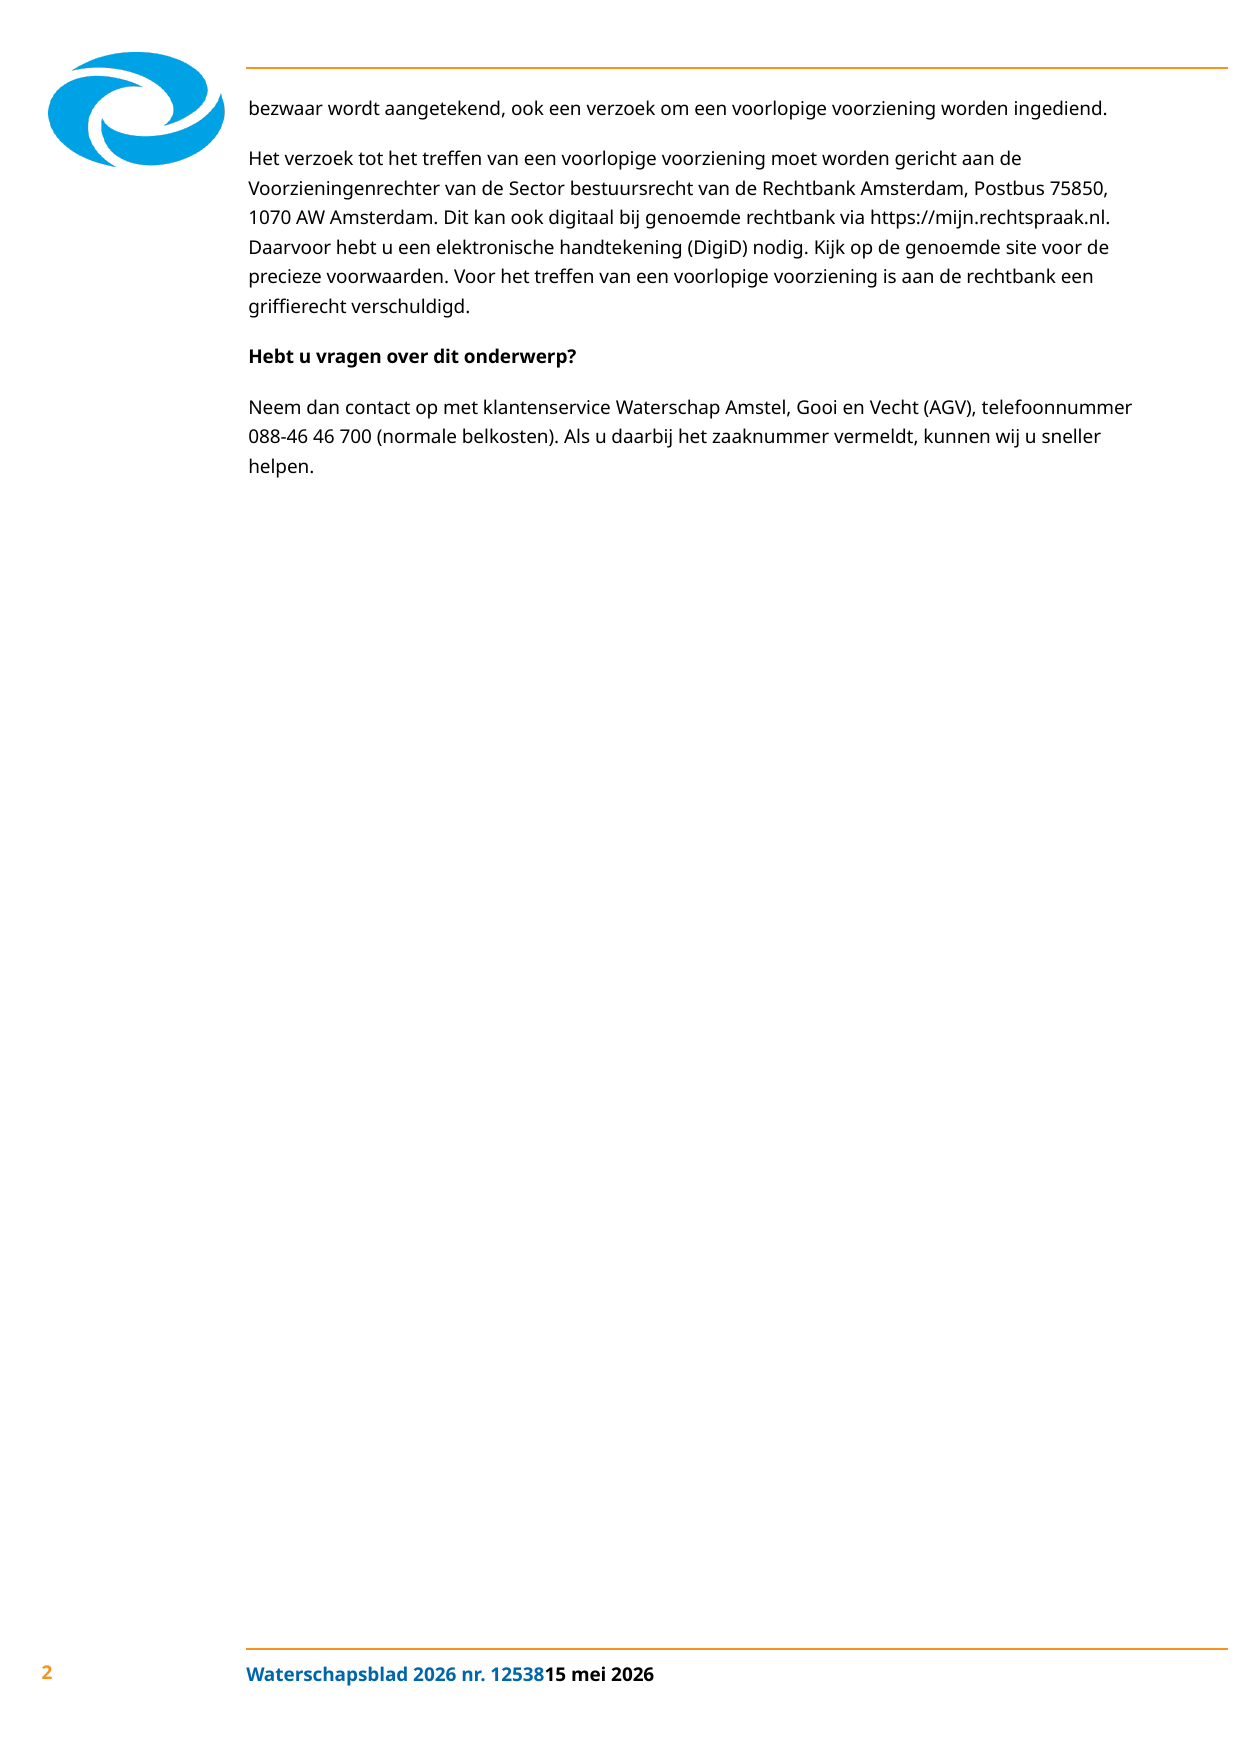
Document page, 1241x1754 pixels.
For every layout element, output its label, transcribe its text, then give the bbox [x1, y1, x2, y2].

text Het verzoek tot het treffen van een voorlopige voorziening moet worden gericht aan de Voorzieningenrechter van de Sector bestuursrecht van de Rechtbank Amsterdam, Postbus 75850, 1070 AW Amsterdam. Dit kan ook digitaal bij genoemde rechtbank via https://mijn.rechtspraak.nl. Daarvoor hebt u een elektronische handtekening (DigiD) nodig. Kijk op de genoemde site voor de precieze voorwaarden. Voor het treffen van een voorlopige voorziening is aan de rechtbank een griffierecht verschuldigd. [248, 145, 1152, 319]
text bezwaar wordt aangetekend, ook een verzoek om een voorlopige voorziening worden ingediend. [248, 95, 1152, 121]
text Neem dan contact op met klantenservice Waterschap Amstel, Gooi en Vecht (AGV), telefoonnummer 088-46 46 700 (normale belkosten). Als u daarbij het zaaknummer vermeldt, kunnen wij u sneller helpen. [248, 394, 1152, 479]
picture [41, 47, 231, 172]
text Hebt u vragen over dit onderwerp? [248, 343, 1152, 369]
